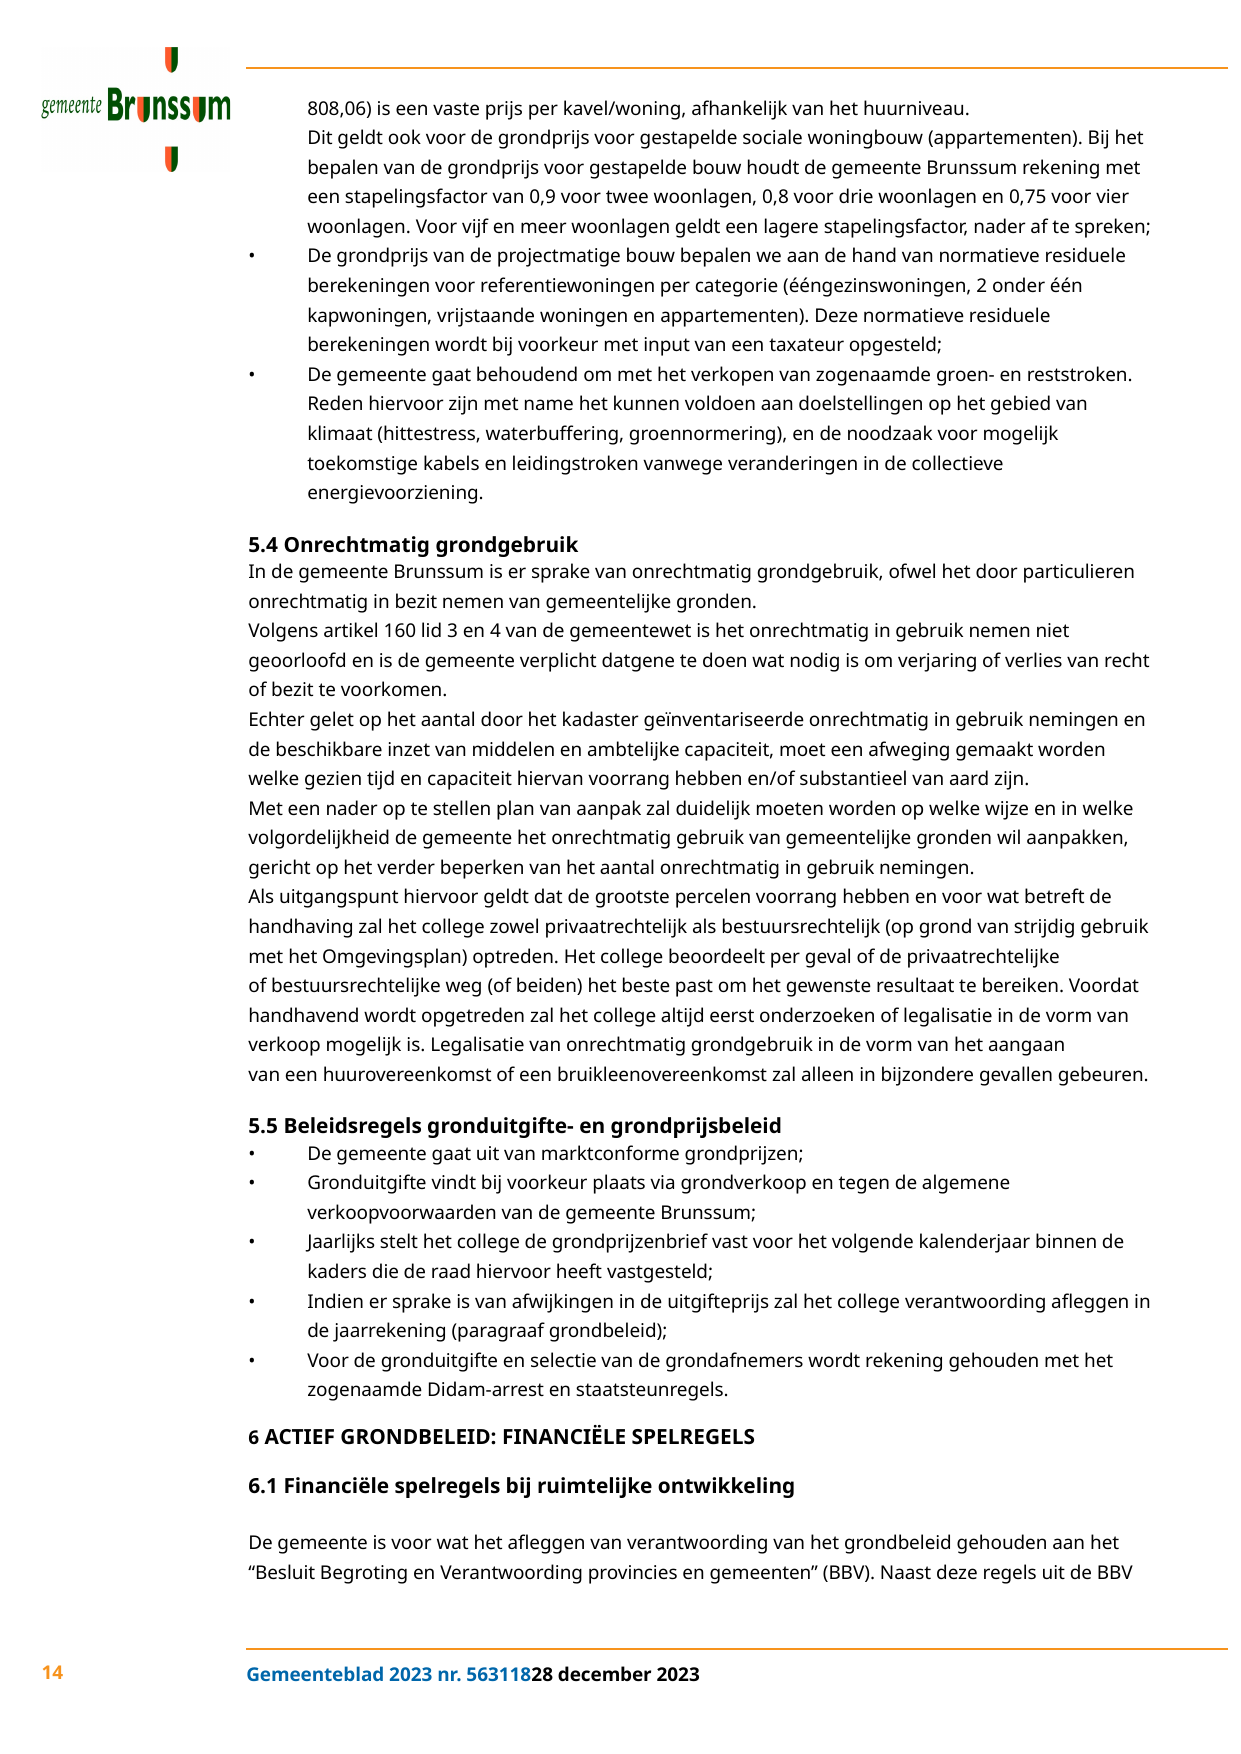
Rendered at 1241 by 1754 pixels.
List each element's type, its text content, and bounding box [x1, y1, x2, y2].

list 808,06) is een vaste prijs per kavel/woning, afhankelijk van het huurniveau. [248, 95, 1152, 121]
text Als uitgangspunt hiervoor geldt dat de grootste percelen voorrang hebben en voor wat betreft de handhaving zal het college zowel privaatrechtelijk als bestuursrechtelijk (op grond van strijdig gebruik met het Omgevingsplan) optreden. Het college beoordeelt per geval of de privaatrechtelijke [248, 884, 1152, 968]
text of bestuursrechtelijke weg (of beiden) het beste past om het gewenste resultaat te bereiken. Voordat handhavend wordt opgetreden zal het college altijd eerst onderzoeken of legalisatie in de vorm van verkoop mogelijk is. Legalisatie van onrechtmatig grondgebruik in de vorm van het aangaan [248, 972, 1152, 1057]
list De gemeente gaat uit van marktconforme grondprijzen; [248, 1140, 1152, 1166]
text 6.1 Financiële spelregels bij ruimtelijke ontwikkeling [248, 1472, 1152, 1500]
list Jaarlijks stelt het college de grondprijzenbrief vast voor het volgende kalenderjaar binnen de kaders die de raad hiervoor heeft vastgesteld; [248, 1229, 1152, 1284]
list De gemeente gaat behoudend om met het verkopen van zogenaamde groen- en reststroken. Reden hiervoor zijn met name het kunnen voldoen aan doelstellingen op het gebied van klimaat (hittestress, waterbuffering, groennormering), en de noodzaak voor mogelijk toekomstige kabels en leidingstroken vanwege veranderingen in de collectieve energievoorziening. [248, 361, 1152, 505]
list De grondprijs van de projectmatige bouw bepalen we aan de hand van normatieve residuele berekeningen voor referentiewoningen per categorie (ééngezinswoningen, 2 onder één kapwoningen, vrijstaande woningen en appartementen). Deze normatieve residuele berekeningen wordt bij voorkeur met input van een taxateur opgesteld; [248, 243, 1152, 357]
list Voor de gronduitgifte en selectie van de grondafnemers wordt rekening gehouden met het zogenaamde Didam-arrest en staatsteunregels. [248, 1347, 1152, 1402]
text Volgens artikel 160 lid 3 en 4 van de gemeentewet is het onrechtmatig in gebruik nemen niet geoorloofd en is de gemeente verplicht datgene te doen wat nodig is om verjaring of verlies van recht of bezit te voorkomen. [248, 617, 1152, 702]
text Met een nader op te stellen plan van aanpak zal duidelijk moeten worden op welke wijze en in welke volgordelijkheid de gemeente het onrechtmatig gebruik van gemeentelijke gronden wil aanpakken, gericht op het verder beperken van het aantal onrechtmatig in gebruik nemingen. [248, 795, 1152, 880]
text Echter gelet op het aantal door het kadaster geïnventariseerde onrechtmatig in gebruik nemingen en de beschikbare inzet van middelen en ambtelijke capaciteit, moet een afweging gemaakt worden welke gezien tijd en capaciteit hiervan voorrang hebben en/of substantieel van aard zijn. [248, 706, 1152, 791]
text 5.5 Beleidsregels gronduitgifte- en grondprijsbeleid [248, 1112, 1152, 1140]
text 6 ACTIEF GRONDBELEID: FINANCIËLE SPELREGELS [248, 1422, 1152, 1451]
list Dit geldt ook voor de grondprijs voor gestapelde sociale woningbouw (appartementen). Bij het bepalen van de grondprijs voor gestapelde bouw houdt de gemeente Brunssum rekening met een stapelingsfactor van 0,9 voor twee woonlagen, 0,8 voor drie woonlagen en 0,75 voor vier woonlagen. Voor vijf en meer woonlagen geldt een lagere stapelingsfactor, nader af te spreken; [248, 124, 1152, 239]
list Gronduitgifte vindt bij voorkeur plaats via grondverkoop en tegen de algemene verkoopvoorwaarden van de gemeente Brunssum; [248, 1169, 1152, 1225]
list Indien er sprake is van afwijkingen in de uitgifteprijs zal het college verantwoording afleggen in de jaarrekening (paragraaf grondbeleid); [248, 1288, 1152, 1343]
text 5.4 Onrechtmatig grondgebruik [248, 530, 1152, 558]
text De gemeente is voor wat het afleggen van verantwoording van het grondbeleid gehouden aan het “Besluit Begroting en Verantwoording provincies en gemeenten” (BBV). Naast deze regels uit de BBV [248, 1529, 1152, 1585]
picture [41, 47, 231, 172]
text van een huurovereenkomst of een bruikleenovereenkomst zal alleen in bijzondere gevallen gebeuren. [248, 1061, 1152, 1087]
text In de gemeente Brunssum is er sprake van onrechtmatig grondgebruik, ofwel het door particulieren onrechtmatig in bezit nemen van gemeentelijke gronden. [248, 558, 1152, 613]
